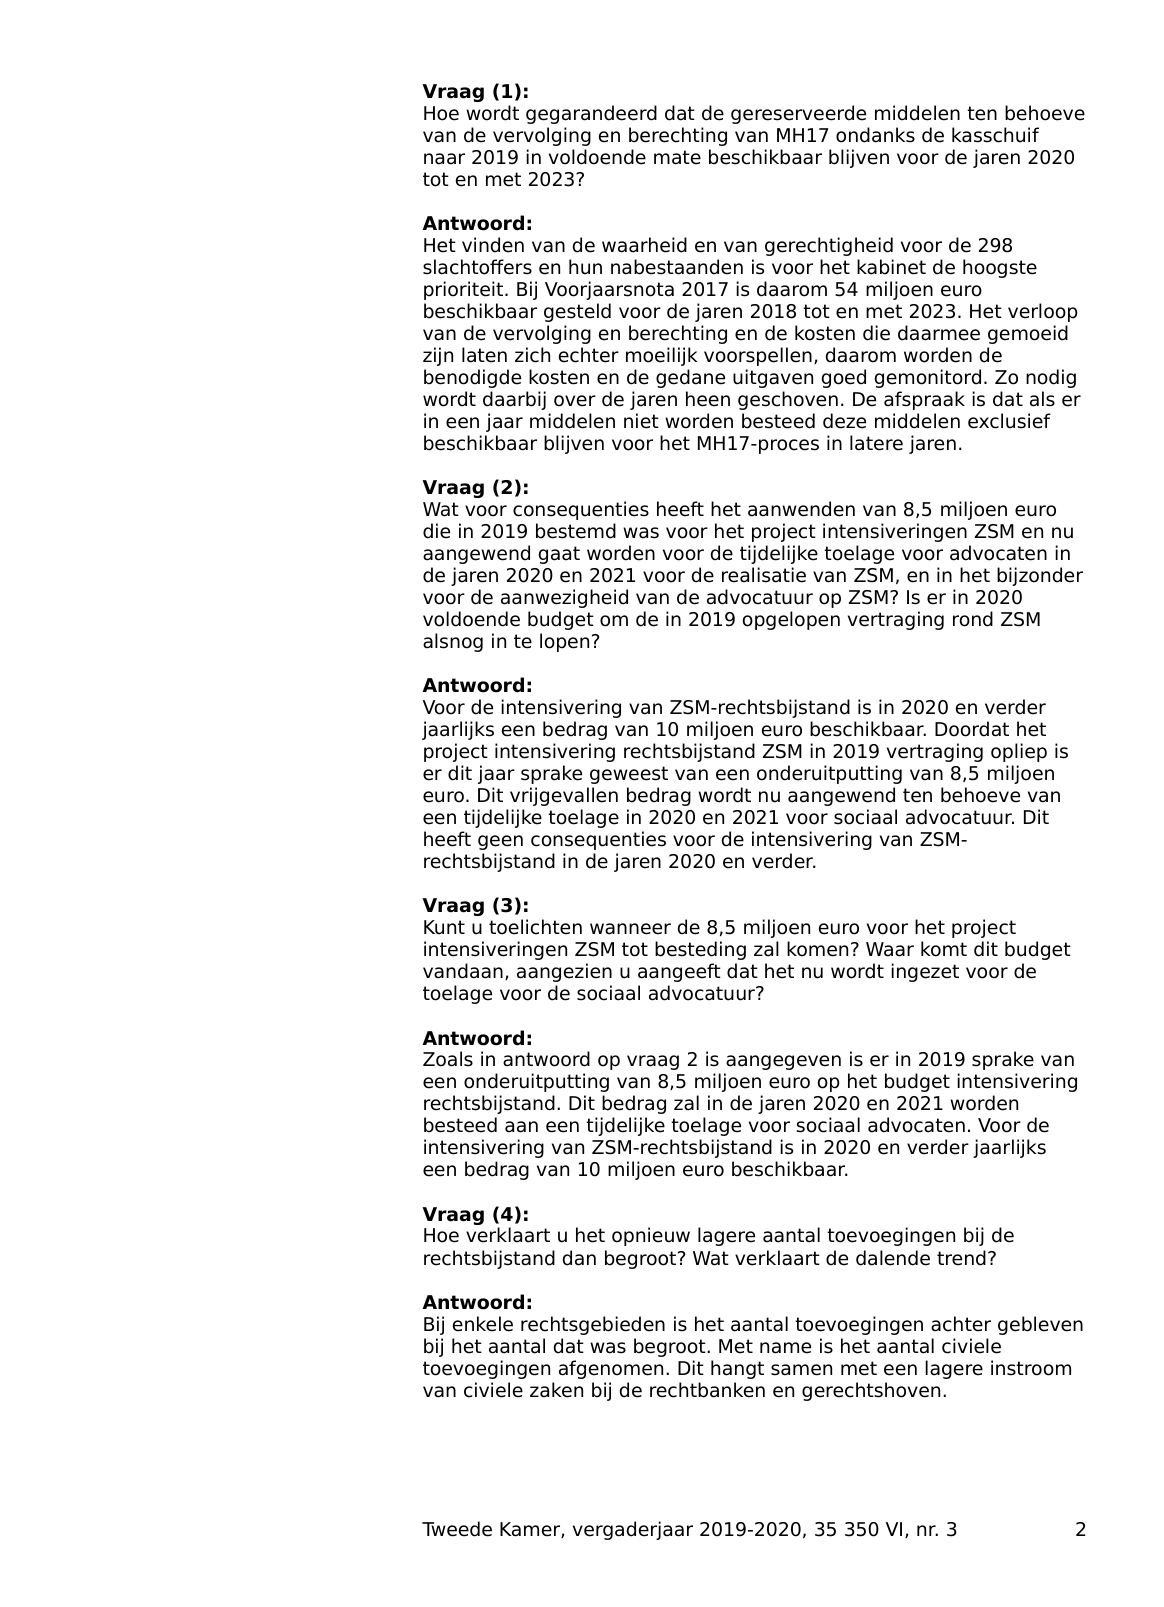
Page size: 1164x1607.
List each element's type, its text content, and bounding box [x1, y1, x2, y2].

text Hoe wordt gegarandeerd dat de gereserveerde middelen ten behoeve van de vervolging en berechting van MH17 ondanks de kasschuif naar 2019 in voldoende mate beschikbaar blijven voor de jaren 2020 tot en met 2023? [422, 103, 1087, 191]
subtitle Vraag (4): [422, 1203, 1087, 1225]
subtitle Antwoord: [422, 1292, 1087, 1313]
subtitle Antwoord: [422, 1027, 1087, 1049]
text Bij enkele rechtsgebieden is het aantal toevoegingen achter gebleven bij het aantal dat was begroot. Met name is het aantal civiele toevoegingen afgenomen. Dit hangt samen met een lagere instroom van civiele zaken bij de rechtbanken en gerechtshoven. [422, 1313, 1087, 1401]
text Zoals in antwoord op vraag 2 is aangegeven is er in 2019 sprake van een onderuitputting van 8,5 miljoen euro op het budget intensivering rechtsbijstand. Dit bedrag zal in de jaren 2020 en 2021 worden besteed aan een tijdelijke toelage voor sociaal advocaten. Voor de intensivering van ZSM-rechtsbijstand is in 2020 en verder jaarlijks een bedrag van 10 miljoen euro beschikbaar. [422, 1049, 1087, 1181]
text Het vinden van de waarheid en van gerechtigheid voor de 298 slachtoffers en hun nabestaanden is voor het kabinet de hoogste prioriteit. Bij Voorjaarsnota 2017 is daarom 54 miljoen euro beschikbaar gesteld voor de jaren 2018 tot en met 2023. Het verloop van de vervolging en berechting en de kosten die daarmee gemoeid zijn laten zich echter moeilijk voorspellen, daarom worden de benodigde kosten en de gedane uitgaven goed gemonitord. Zo nodig wordt daarbij over de jaren heen geschoven. De afspraak is dat als er in een jaar middelen niet worden besteed deze middelen exclusief beschikbaar blijven voor het MH17-proces in latere jaren. [422, 235, 1087, 455]
text Wat voor consequenties heeft het aanwenden van 8,5 miljoen euro die in 2019 bestemd was voor het project intensiveringen ZSM en nu aangewend gaat worden voor de tijdelijke toelage voor advocaten in de jaren 2020 en 2021 voor de realisatie van ZSM, en in het bijzonder voor de aanwezigheid van de advocatuur op ZSM? Is er in 2020 voldoende budget om de in 2019 opgelopen vertraging rond ZSM alsnog in te lopen? [422, 499, 1087, 653]
subtitle Antwoord: [422, 213, 1087, 235]
text Kunt u toelichten wanneer de 8,5 miljoen euro voor het project intensiveringen ZSM tot besteding zal komen? Waar komt dit budget vandaan, aangezien u aangeeft dat het nu wordt ingezet voor de toelage voor de sociaal advocatuur? [422, 917, 1087, 1005]
text Voor de intensivering van ZSM-rechtsbijstand is in 2020 en verder jaarlijks een bedrag van 10 miljoen euro beschikbaar. Doordat het project intensivering rechtsbijstand ZSM in 2019 vertraging opliep is er dit jaar sprake geweest van een onderuitputting van 8,5 miljoen euro. Dit vrijgevallen bedrag wordt nu aangewend ten behoeve van een tijdelijke toelage in 2020 en 2021 voor sociaal advocatuur. Dit heeft geen consequenties voor de intensivering van ZSM-rechtsbijstand in de jaren 2020 en verder. [422, 697, 1087, 873]
subtitle Antwoord: [422, 675, 1087, 697]
text Hoe verklaart u het opnieuw lagere aantal toevoegingen bij de rechtsbijstand dan begroot? Wat verklaart de dalende trend? [422, 1225, 1087, 1269]
subtitle Vraag (2): [422, 477, 1087, 499]
subtitle Vraag (3): [422, 895, 1087, 917]
subtitle Vraag (1): [422, 81, 1087, 103]
